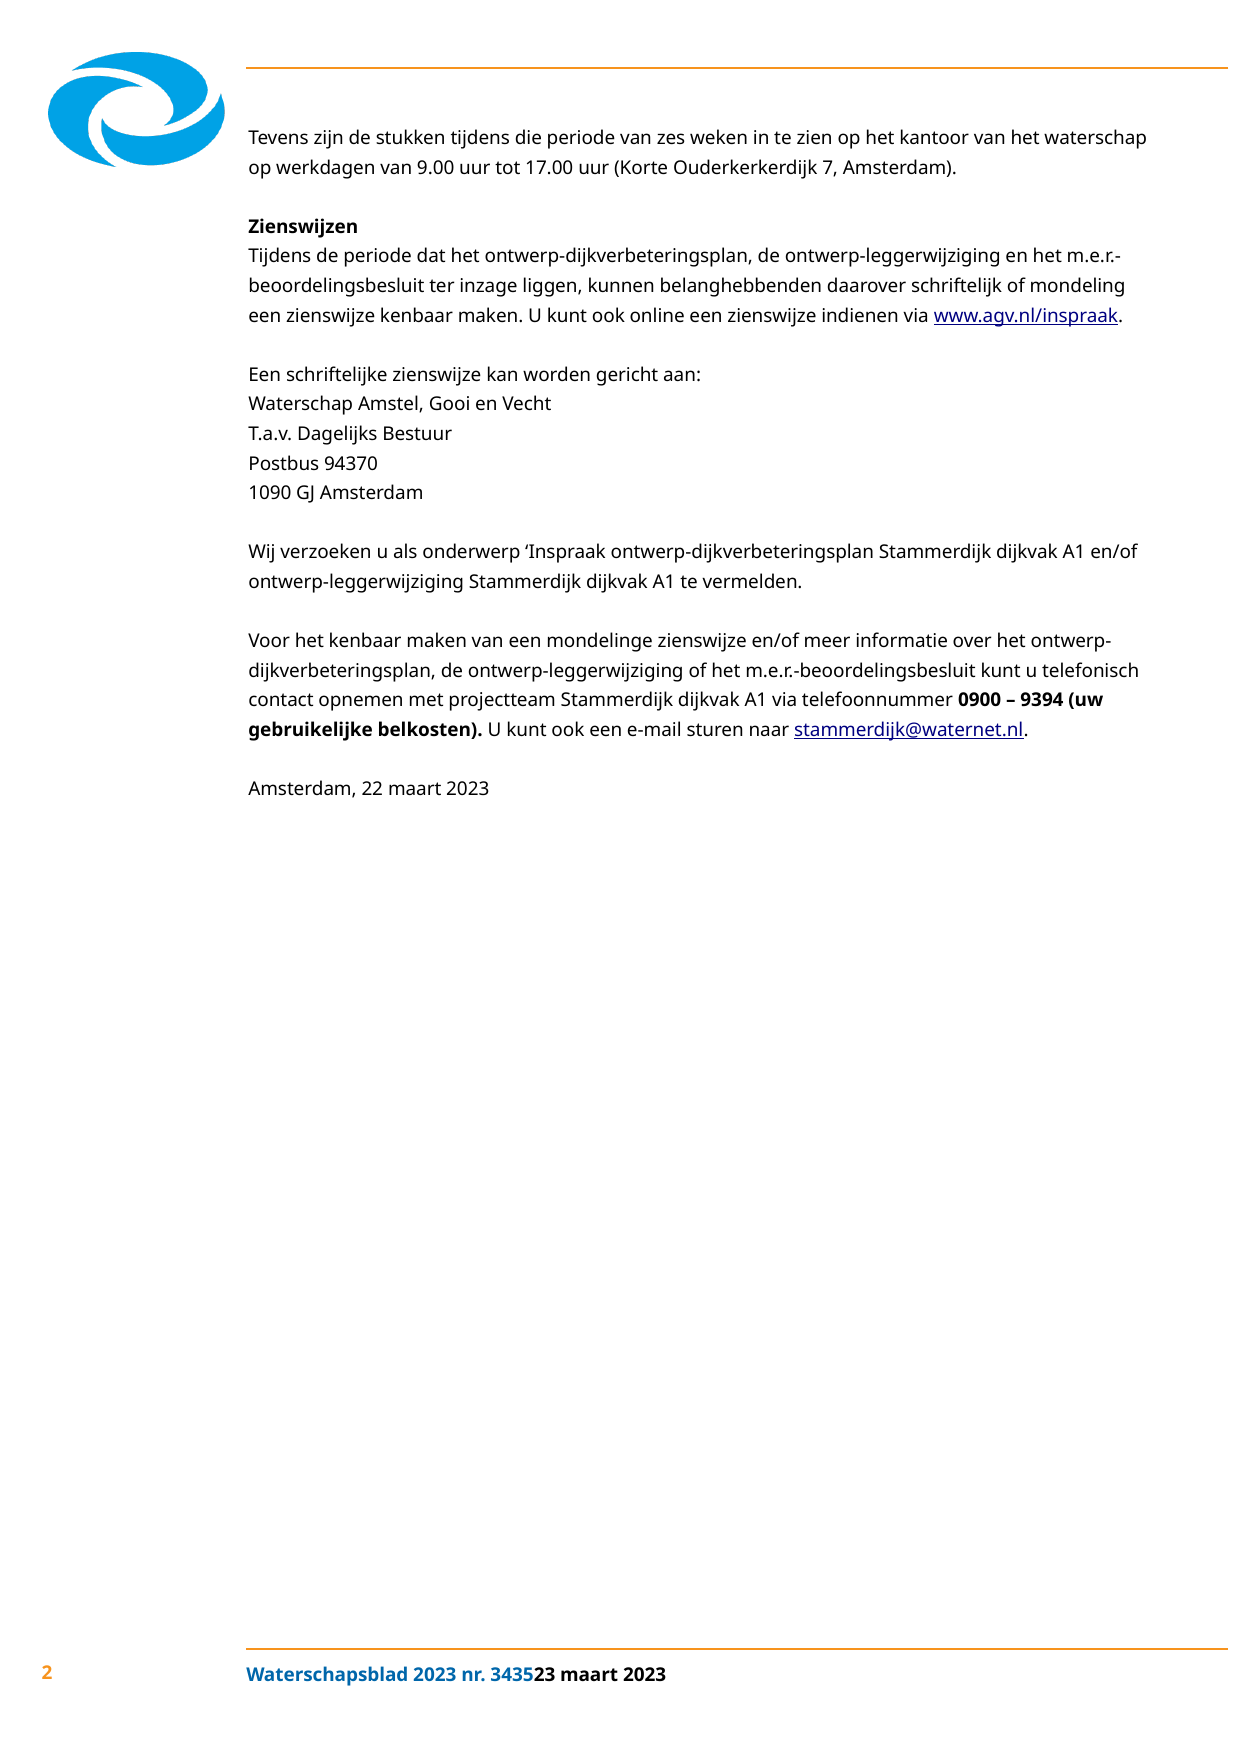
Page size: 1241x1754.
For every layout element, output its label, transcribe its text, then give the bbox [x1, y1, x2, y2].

text Waterschap Amstel, Gooi en Vecht [248, 391, 1152, 416]
text Tevens zijn de stukken tijdens die periode van zes weken in te zien op het kantoor van het waterschap op werkdagen van 9.00 uur tot 17.00 uur (Korte Ouderkerkerdijk 7, Amsterdam). [248, 124, 1152, 180]
text Voor het kenbaar maken van een mondelinge zienswijze en/of meer informatie over het ontwerp-dijkverbeteringsplan, de ontwerp-leggerwijziging of het m.e.r.-beoordelingsbesluit kunt u telefonisch contact opnemen met projectteam Stammerdijk dijkvak A1 via telefoonnummer 0900 – 9394 (uw gebruikelijke belkosten). U kunt ook een e-mail sturen naar stammerdijk@waternet.nl. [248, 627, 1152, 742]
text Postbus 94370 [248, 450, 1152, 476]
text Zienswijzen [248, 213, 1152, 239]
text Amsterdam, 22 maart 2023 [248, 775, 1152, 801]
text 1090 GJ Amsterdam [248, 479, 1152, 505]
text Tijdens de periode dat het ontwerp-dijkverbeteringsplan, de ontwerp-leggerwijziging en het m.e.r.-beoordelingsbesluit ter inzage liggen, kunnen belanghebbenden daarover schriftelijk of mondeling een zienswijze kenbaar maken. U kunt ook online een zienswijze indienen via www.agv.nl/inspraak. [248, 243, 1152, 328]
picture [41, 47, 231, 172]
text Wij verzoeken u als onderwerp ‘Inspraak ontwerp-dijkverbeteringsplan Stammerdijk dijkvak A1 en/of ontwerp-leggerwijziging Stammerdijk dijkvak A1 te vermelden. [248, 538, 1152, 594]
text T.a.v. Dagelijks Bestuur [248, 420, 1152, 446]
text Een schriftelijke zienswijze kan worden gericht aan: [248, 361, 1152, 387]
